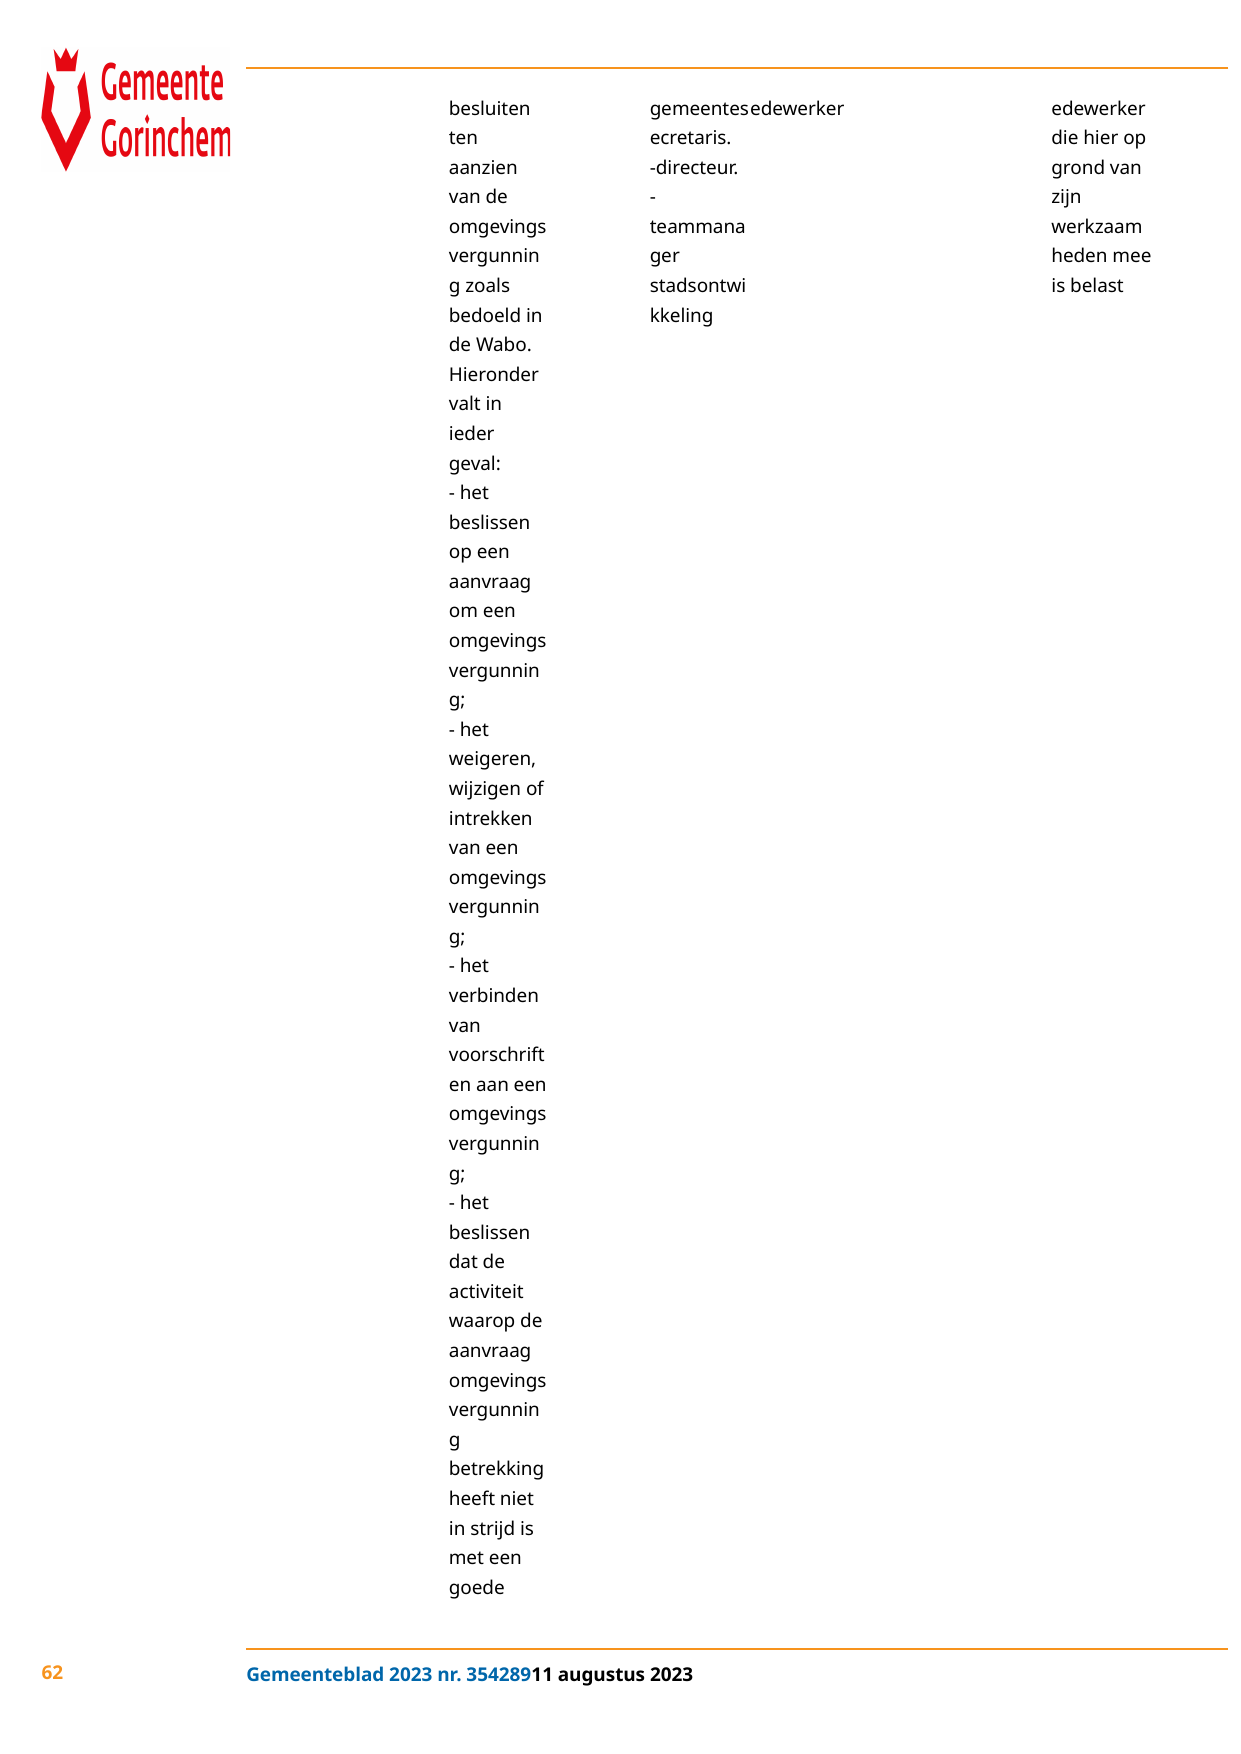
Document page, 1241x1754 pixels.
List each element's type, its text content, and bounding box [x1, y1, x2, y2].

table_cell besluiten ten aanzien van de omgevingsvergunning zoals bedoeld in de Wabo. Hieronder valt in ieder geval: - het beslissen op een aanvraag om een omgevingsvergunning; - het weigeren, wijzigen of intrekken van een omgevingsvergunning; - het verbinden van voorschriften aan een omgevingsvergunning; - het beslissen dat de activiteit waarop de aanvraag omgevingsvergunning betrekking heeft niet in strijd is met een goede [449, 95, 549, 1600]
table_cell [951, 95, 1051, 1600]
table_cell --gemeentesecretaris. -directeur. -teammanager stadsontwikkeling [650, 95, 750, 1600]
picture [41, 47, 231, 172]
table_cell [549, 95, 649, 1600]
table_cell edewerker die hier op grond van zijn werkzaamheden mee is belast [1051, 95, 1152, 1600]
table_cell [248, 95, 348, 1600]
table_cell edewerker [750, 95, 850, 1600]
table_cell [850, 95, 951, 1600]
table_cell [348, 95, 449, 1600]
